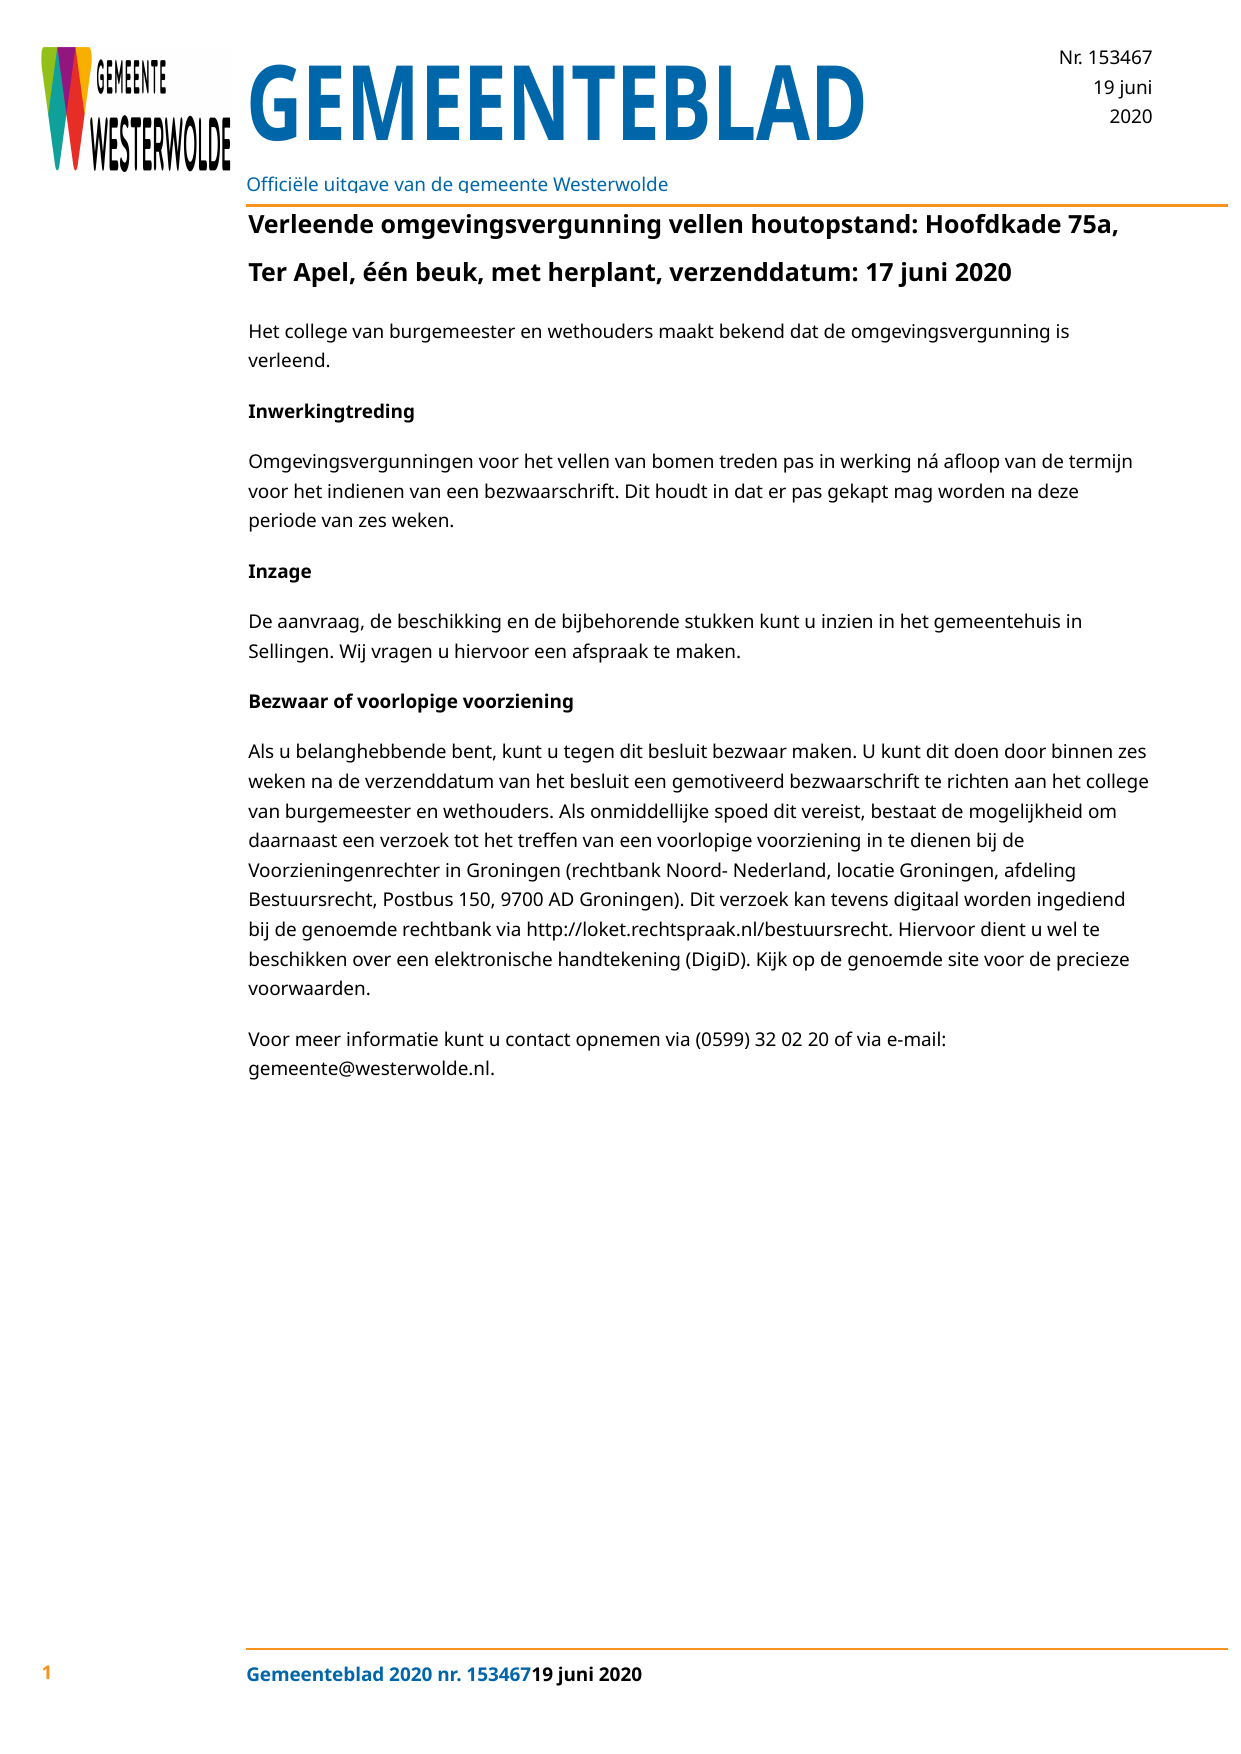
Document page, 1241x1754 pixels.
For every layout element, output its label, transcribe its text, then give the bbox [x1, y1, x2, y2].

text Verleende omgevingsvergunning vellen houtopstand: Hoofdkade 75a, Ter Apel, één beuk, met herplant, verzenddatum: 17 juni 2020 [248, 207, 1152, 288]
picture [41, 47, 231, 172]
text Het college van burgemeester en wethouders maakt bekend dat de omgevingsvergunning is verleend. [248, 318, 1152, 373]
text Omgevingsvergunningen voor het vellen van bomen treden pas in werking ná afloop van de termijn voor het indienen van een bezwaarschrift. Dit houdt in dat er pas gekapt mag worden na deze periode van zes weken. [248, 448, 1152, 533]
text Bezwaar of voorlopige voorziening [248, 688, 1152, 714]
text Als u belanghebbende bent, kunt u tegen dit besluit bezwaar maken. U kunt dit doen door binnen zes weken na de verzenddatum van het besluit een gemotiveerd bezwaarschrift te richten aan het college van burgemeester en wethouders. Als onmiddellijke spoed dit vereist, bestaat de mogelijkheid om daarnaast een verzoek tot het treffen van een voorlopige voorziening in te dienen bij de Voorzieningenrechter in Groningen (rechtbank Noord- Nederland, locatie Groningen, afdeling Bestuursrecht, Postbus 150, 9700 AD Groningen). Dit verzoek kan tevens digitaal worden ingediend bij de genoemde rechtbank via http://loket.rechtspraak.nl/bestuursrecht. Hiervoor dient u wel te beschikken over een elektronische handtekening (DigiD). Kijk op de genoemde site voor de precieze voorwaarden. [248, 739, 1152, 1001]
text Voor meer informatie kunt u contact opnemen via (0599) 32 02 20 of via e-mail: gemeente@westerwolde.nl. [248, 1026, 1152, 1081]
text De aanvraag, de beschikking en de bijbehorende stukken kunt u inzien in het gemeentehuis in Sellingen. Wij vragen u hiervoor een afspraak te maken. [248, 608, 1152, 664]
text Inzage [248, 558, 1152, 584]
text Inwerkingtreding [248, 398, 1152, 424]
